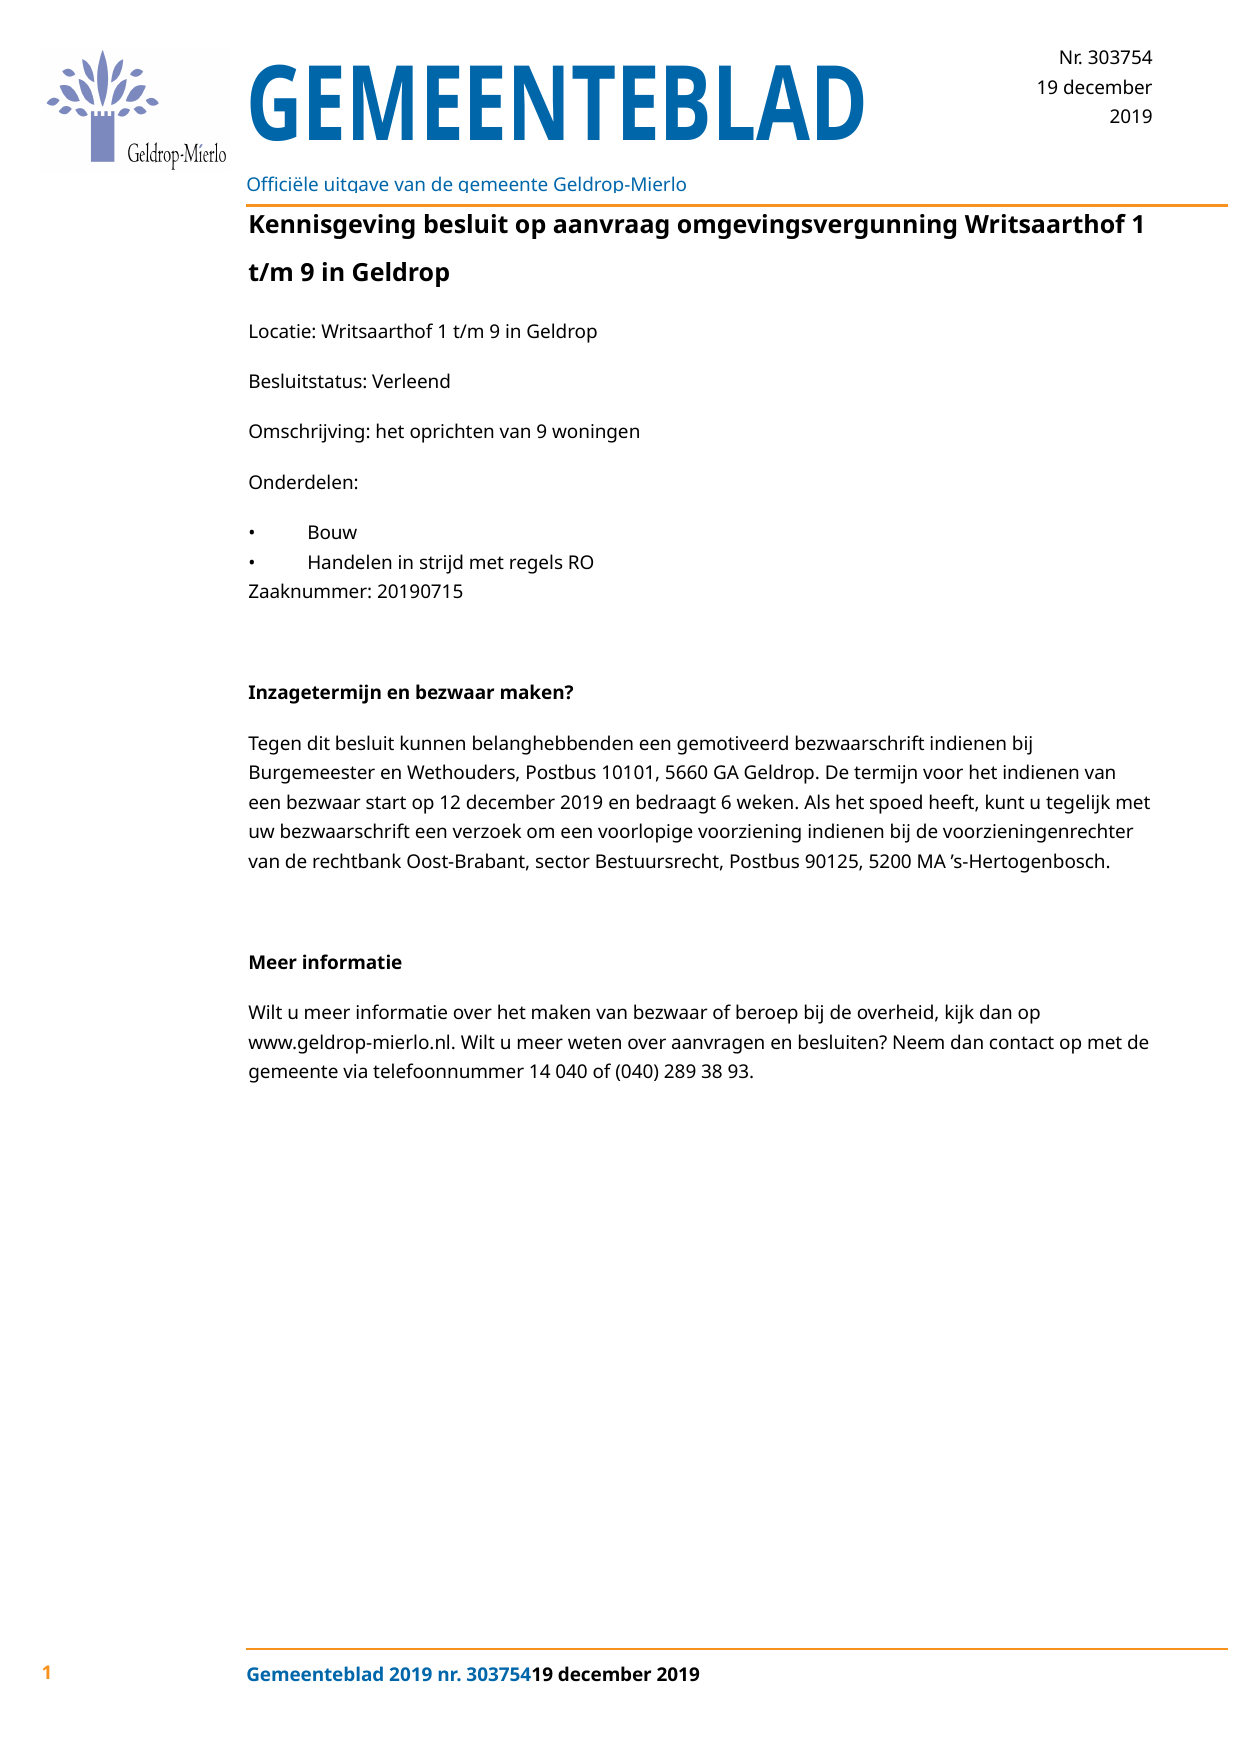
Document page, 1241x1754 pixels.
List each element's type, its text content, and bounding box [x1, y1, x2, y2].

text Zaaknummer: 20190715 [248, 579, 1152, 604]
picture [41, 47, 231, 172]
text Locatie: Writsaarthof 1 t/m 9 in Geldrop [248, 318, 1152, 344]
text Wilt u meer informatie over het maken van bezwaar of beroep bij de overheid, kijk dan op www.geldrop-mierlo.nl. Wilt u meer weten over aanvragen en besluiten? Neem dan contact op met de gemeente via telefoonnummer 14 040 of (040) 289 38 93. [248, 999, 1152, 1084]
text Kennisgeving besluit op aanvraag omgevingsvergunning Writsaarthof 1 t/m 9 in Geldrop [248, 207, 1152, 288]
text Meer informatie [248, 949, 1152, 975]
list Bouw [248, 519, 1152, 545]
list Handelen in strijd met regels RO [248, 549, 1152, 575]
text Tegen dit besluit kunnen belanghebbenden een gemotiveerd bezwaarschrift indienen bij Burgemeester en Wethouders, Postbus 10101, 5660 GA Geldrop. De termijn voor het indienen van een bezwaar start op 12 december 2019 en bedraagt 6 weken. Als het spoed heeft, kunt u tegelijk met uw bezwaarschrift een verzoek om een voorlopige voorziening indienen bij de voorzieningenrechter van de rechtbank Oost-Brabant, sector Bestuursrecht, Postbus 90125, 5200 MA ’s-Hertogenbosch. [248, 730, 1152, 874]
text Onderdelen: [248, 469, 1152, 495]
text Inzagetermijn en bezwaar maken? [248, 679, 1152, 705]
text Besluitstatus: Verleend [248, 368, 1152, 394]
text Omschrijving: het oprichten van 9 woningen [248, 419, 1152, 444]
